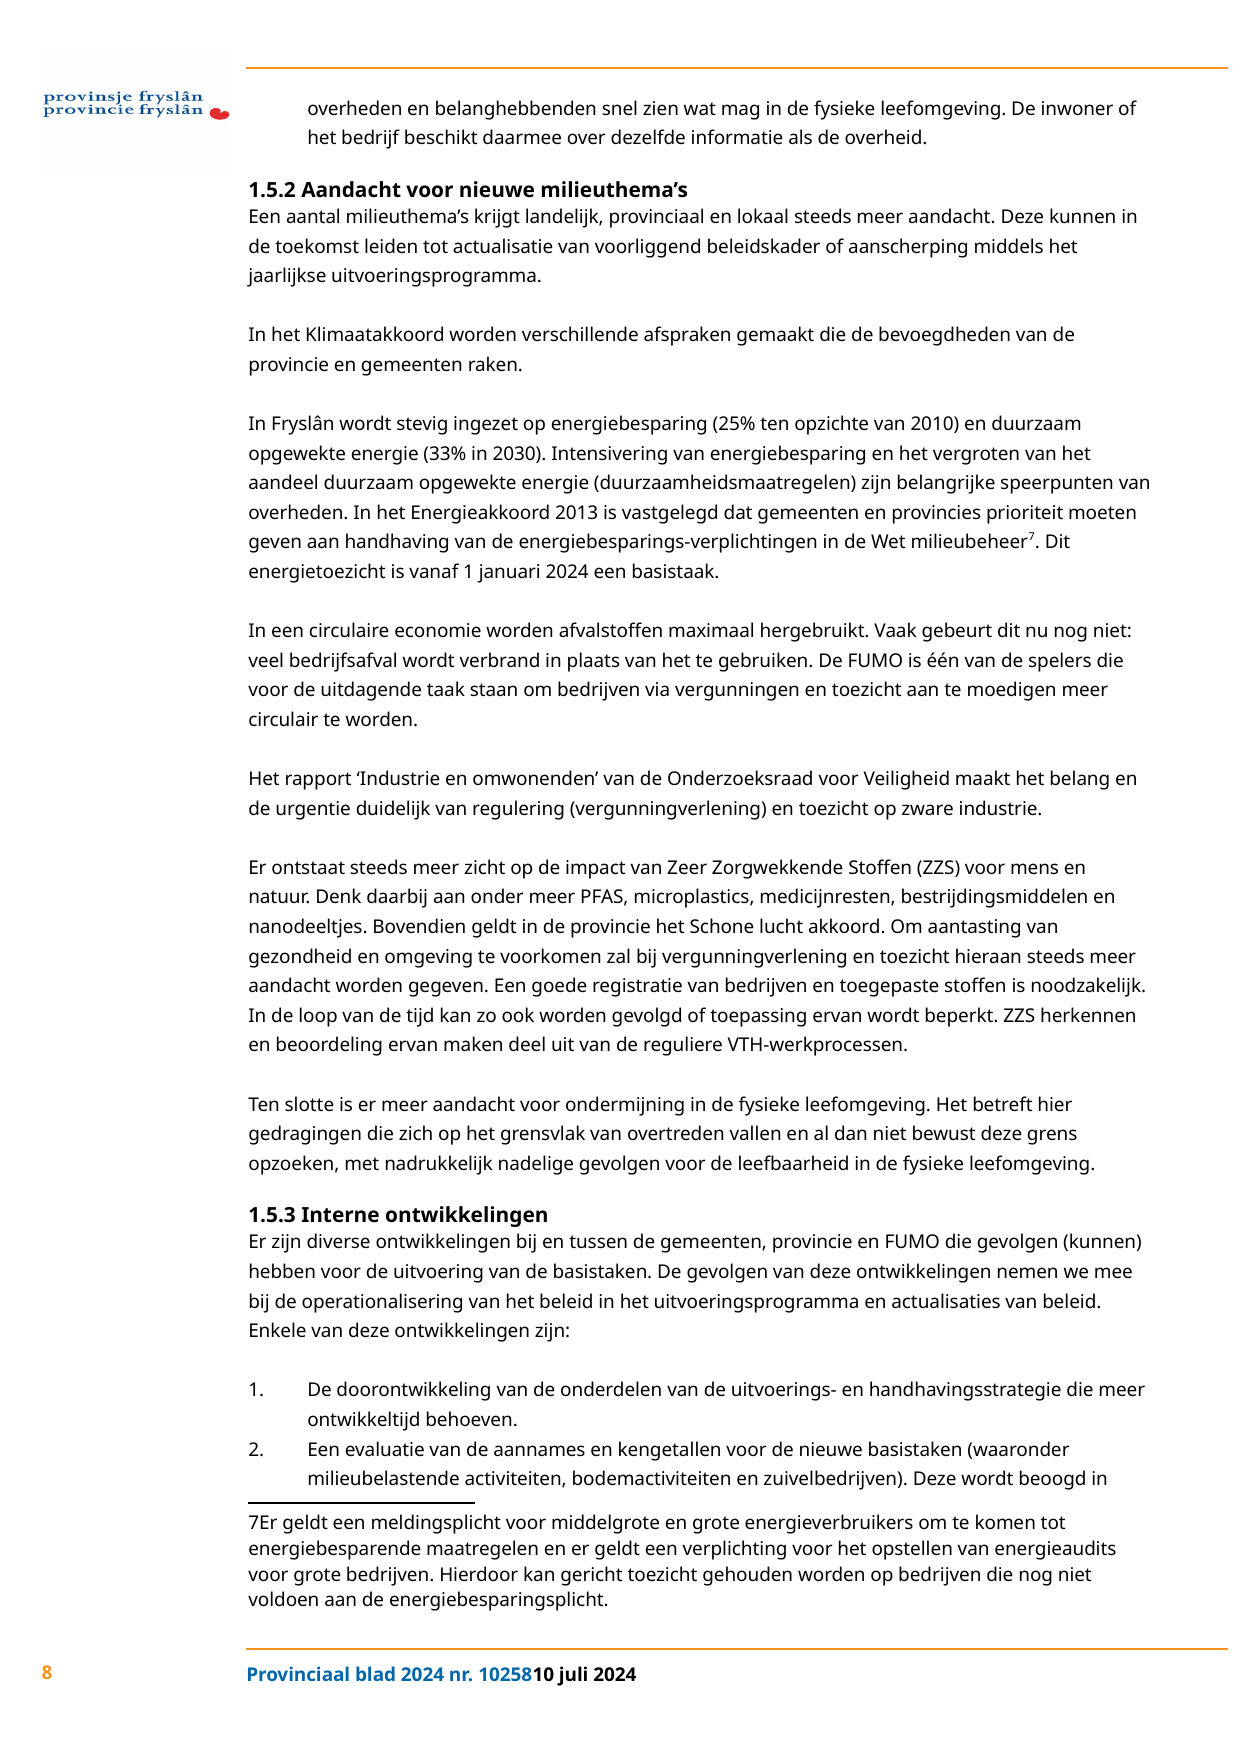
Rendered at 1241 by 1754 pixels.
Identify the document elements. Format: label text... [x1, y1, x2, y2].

list Een evaluatie van de aannames en kengetallen voor de nieuwe basistaken (waaronder milieubelastende activiteiten, bodemactiviteiten en zuivelbedrijven). Deze wordt beoogd in [248, 1436, 1152, 1491]
text Het rapport ‘Industrie en omwonenden’ van de Onderzoeksraad voor Veiligheid maakt het belang en de urgentie duidelijk van regulering (vergunningverlening) en toezicht op zware industrie. [248, 765, 1152, 821]
text 1.5.2 Aandacht voor nieuwe milieuthema’s [248, 175, 1152, 203]
text In een circulaire economie worden afvalstoffen maximaal hergebruikt. Vaak gebeurt dit nu nog niet: veel bedrijfsafval wordt verbrand in plaats van het te gebruiken. De FUMO is één van de spelers die voor de uitdagende taak staan om bedrijven via vergunningen en toezicht aan te moedigen meer circulair te worden. [248, 617, 1152, 732]
text In het Klimaatakkoord worden verschillende afspraken gemaakt die de bevoegdheden van de provincie en gemeenten raken. [248, 322, 1152, 377]
text Er ontstaat steeds meer zicht op de impact van Zeer Zorgwekkende Stoffen (ZZS) voor mens en natuur. Denk daarbij aan onder meer PFAS, microplastics, medicijnresten, bestrijdingsmiddelen en nanodeeltjes. Bovendien geldt in de provincie het Schone lucht akkoord. Om aantasting van gezondheid en omgeving te voorkomen zal bij vergunningverlening en toezicht hieraan steeds meer aandacht worden gegeven. Een goede registratie van bedrijven en toegepaste stoffen is noodzakelijk. In de loop van de tijd kan zo ook worden gevolgd of toepassing ervan wordt beperkt. ZZS herkennen en beoordeling ervan maken deel uit van de reguliere VTH-werkprocessen. [248, 854, 1152, 1057]
text 1.5.3 Interne ontwikkelingen [248, 1200, 1152, 1229]
text In Fryslân wordt stevig ingezet op energiebesparing (25% ten opzichte van 2010) en duurzaam opgewekte energie (33% in 2030). Intensivering van energiebesparing en het vergroten van het aandeel duurzaam opgewekte energie (duurzaamheidsmaatregelen) zijn belangrijke speerpunten van overheden. In het Energieakkoord 2013 is vastgelegd dat gemeenten en provincies prioriteit moeten geven aan handhaving van de energiebesparings-verplichtingen in de Wet milieubeheer. Dit energietoezicht is vanaf 1 januari 2024 een basistaak. [248, 410, 1152, 584]
picture [41, 47, 231, 172]
text Ten slotte is er meer aandacht voor ondermijning in de fysieke leefomgeving. Het betreft hier gedragingen die zich op het grensvlak van overtreden vallen en al dan niet bewust deze grens opzoeken, met nadrukkelijk nadelige gevolgen voor de leefbaarheid in de fysieke leefomgeving. [248, 1091, 1152, 1176]
text Een aantal milieuthema’s krijgt landelijk, provinciaal en lokaal steeds meer aandacht. Deze kunnen in de toekomst leiden tot actualisatie van voorliggend beleidskader of aanscherping middels het jaarlijkse uitvoeringsprogramma. [248, 203, 1152, 288]
list De doorontwikkeling van de onderdelen van de uitvoerings- en handhavingsstrategie die meer ontwikkeltijd behoeven. [248, 1377, 1152, 1432]
text Er geldt een meldingsplicht voor middelgrote en grote energieverbruikers om te komen tot energiebesparende maatregelen en er geldt een verplichting voor het opstellen van energieaudits voor grote bedrijven. Hierdoor kan gericht toezicht gehouden worden op bedrijven die nog niet voldoen aan de energiebesparingsplicht. [248, 1509, 1152, 1612]
list overheden en belanghebbenden snel zien wat mag in de fysieke leefomgeving. De inwoner of het bedrijf beschikt daarmee over dezelfde informatie als de overheid. [248, 95, 1152, 150]
text Er zijn diverse ontwikkelingen bij en tussen de gemeenten, provincie en FUMO die gevolgen (kunnen) hebben voor de uitvoering van de basistaken. De gevolgen van deze ontwikkelingen nemen we mee bij de operationalisering van het beleid in het uitvoeringsprogramma en actualisaties van beleid. Enkele van deze ontwikkelingen zijn: [248, 1229, 1152, 1343]
